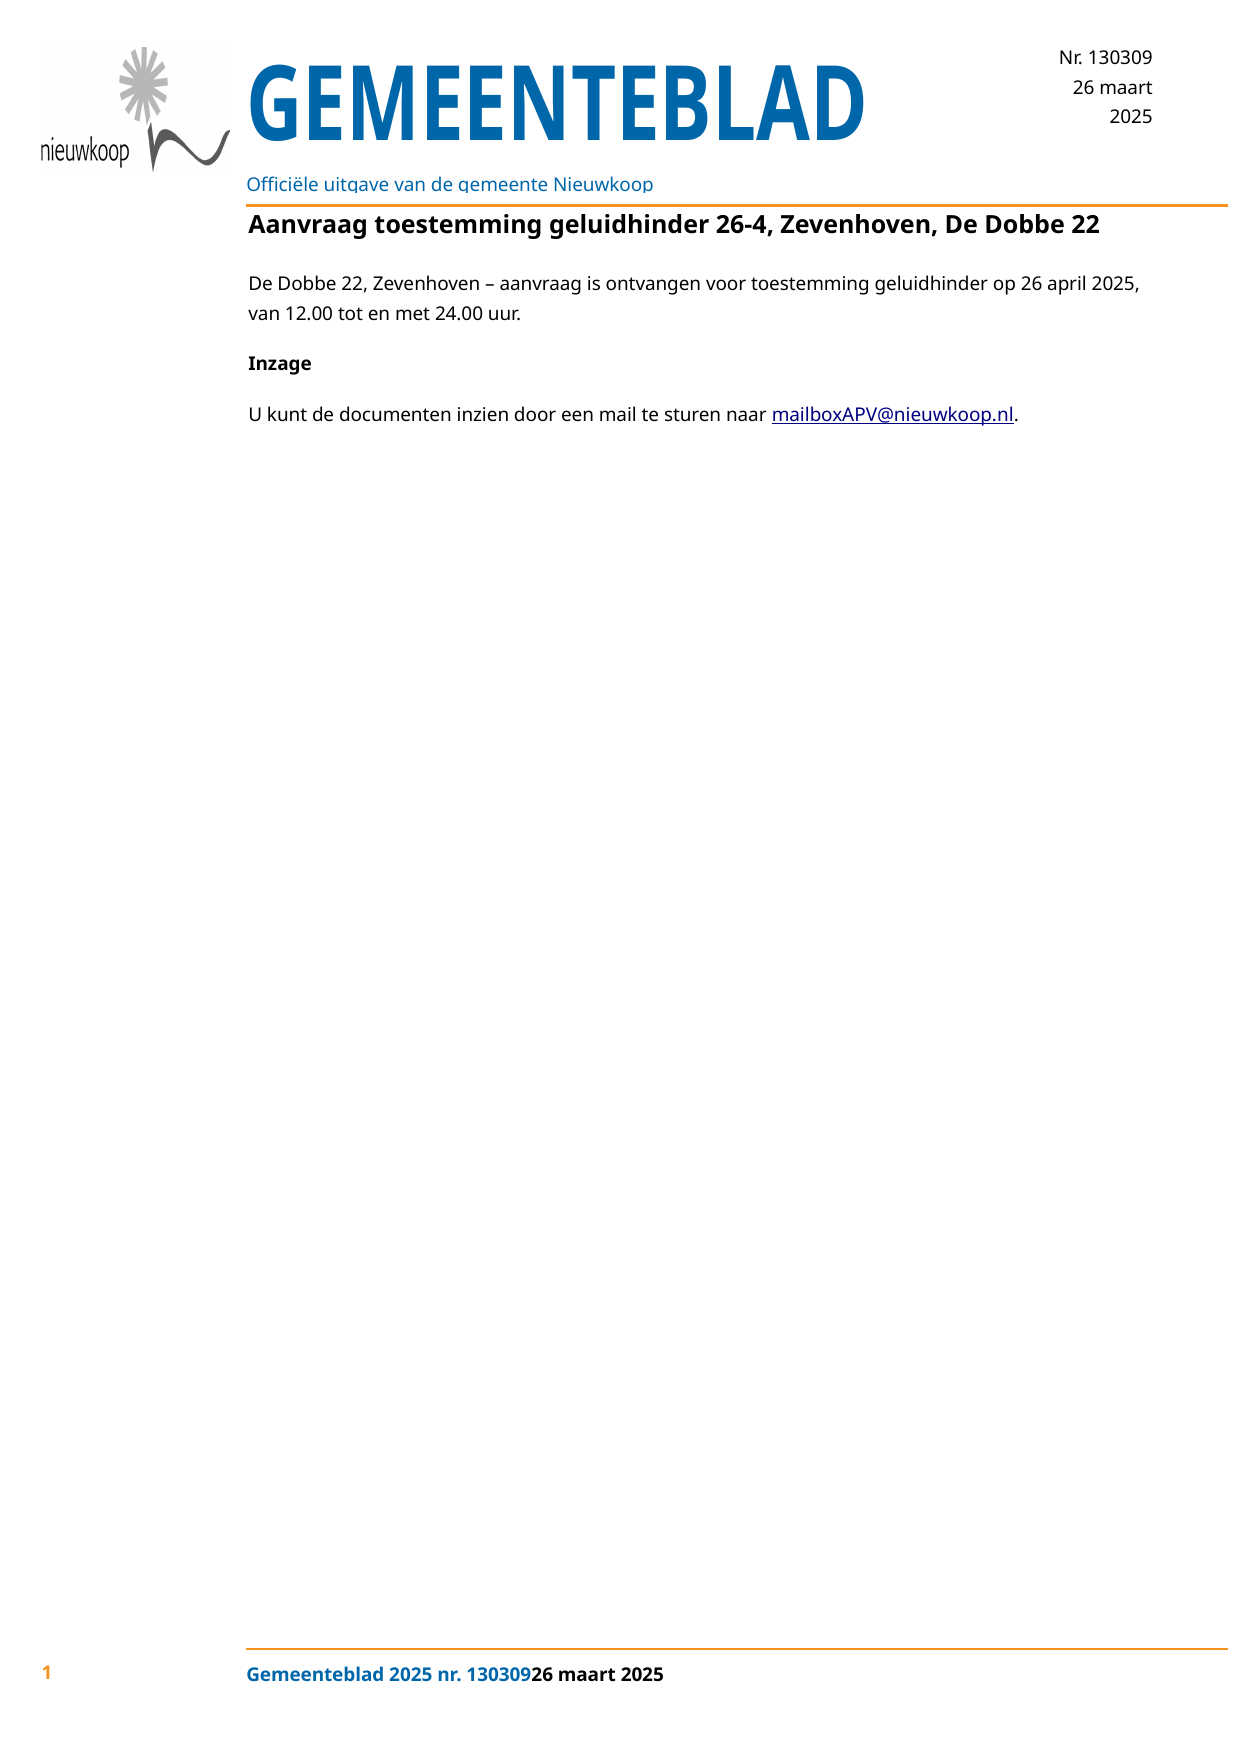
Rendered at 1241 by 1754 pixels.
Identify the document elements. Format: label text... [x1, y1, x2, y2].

picture [41, 47, 231, 172]
text De Dobbe 22, Zevenhoven – aanvraag is ontvangen voor toestemming geluidhinder op 26 april 2025, van 12.00 tot en met 24.00 uur. [248, 270, 1152, 326]
text Aanvraag toestemming geluidhinder 26-4, Zevenhoven, De Dobbe 22 [248, 207, 1152, 241]
text U kunt de documenten inzien door een mail te sturen naar mailboxAPV@nieuwkoop.nl. [248, 401, 1152, 426]
text Inzage [248, 350, 1152, 376]
